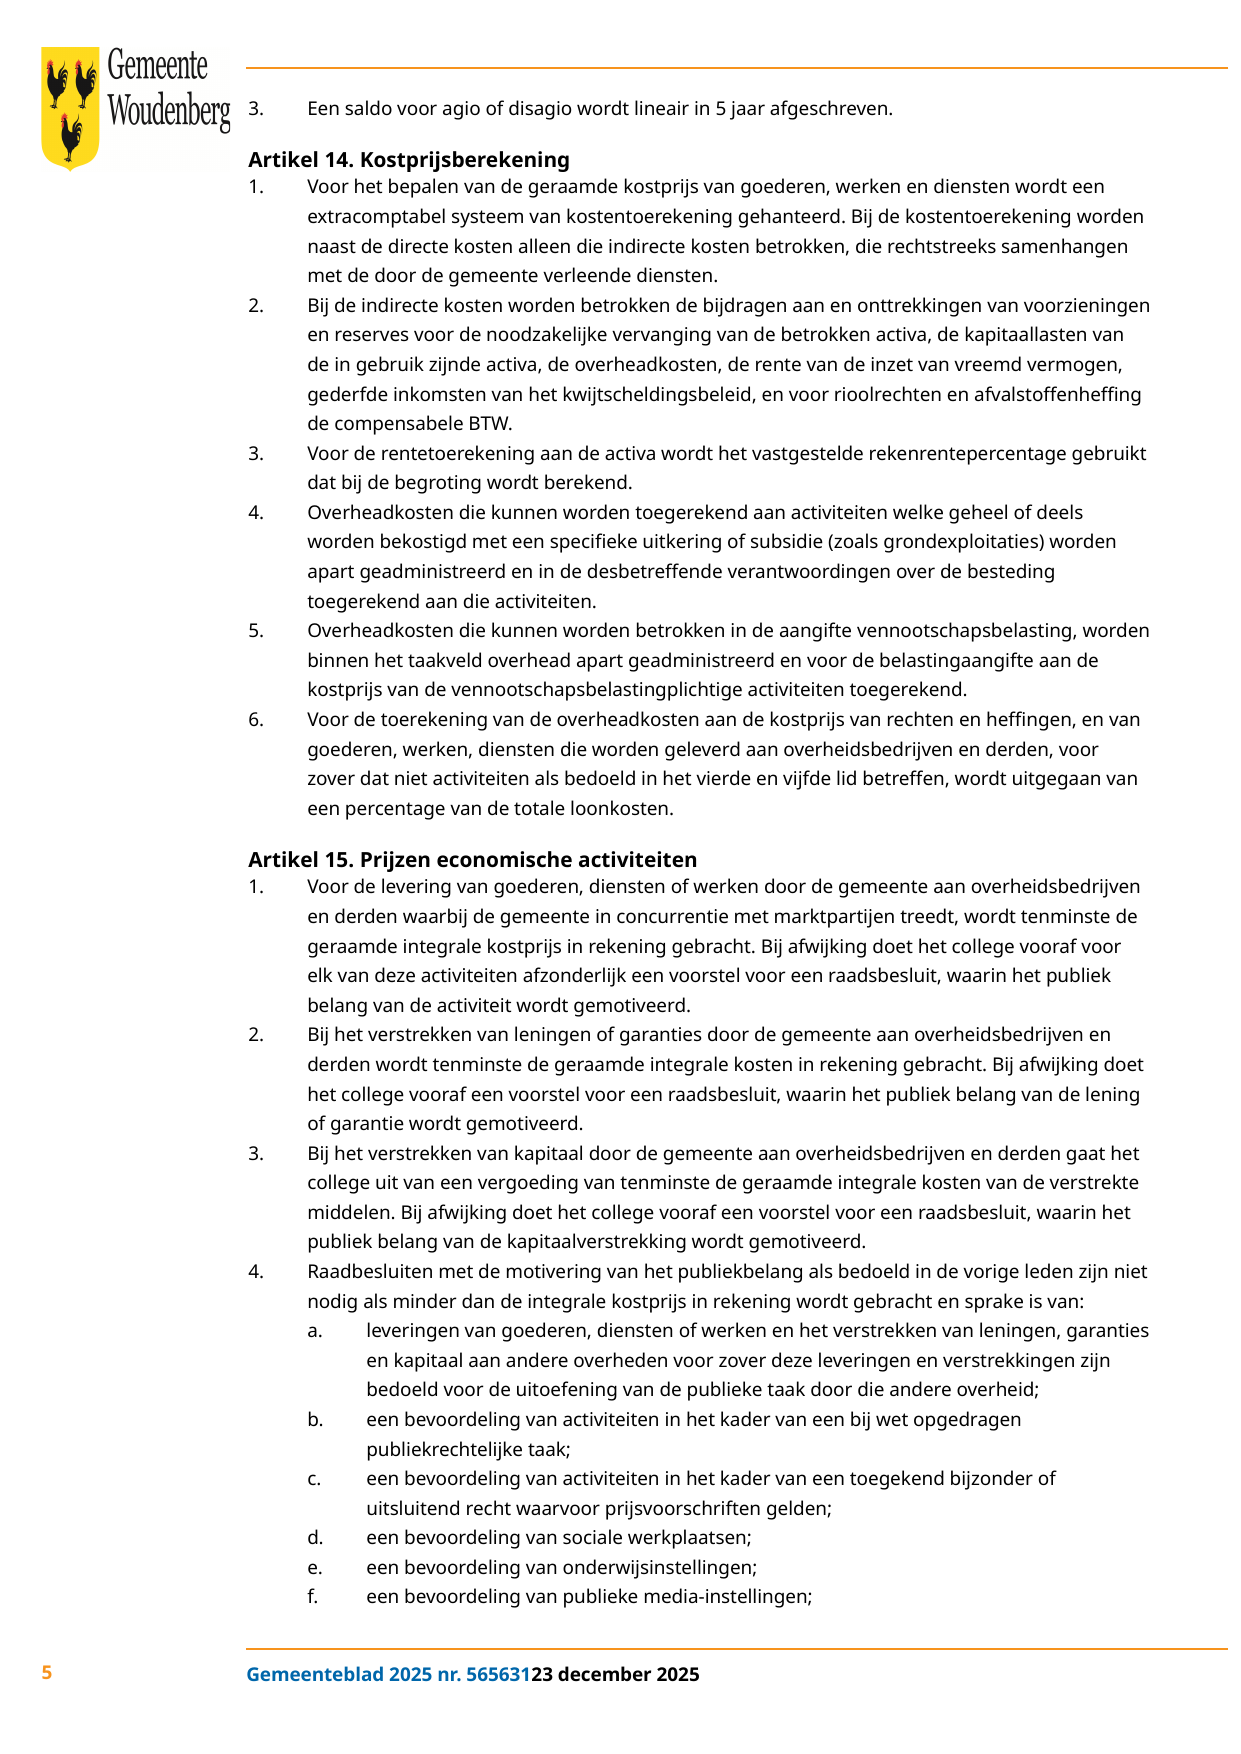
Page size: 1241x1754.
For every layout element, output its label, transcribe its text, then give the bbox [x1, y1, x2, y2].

list Voor de rentetoerekening aan de activa wordt het vastgestelde rekenrentepercentage gebruikt dat bij de begroting wordt berekend. [248, 440, 1152, 495]
list Voor het bepalen van de geraamde kostprijs van goederen, werken en diensten wordt een extracomptabel systeem van kostentoerekening gehanteerd. Bij de kostentoerekening worden naast de directe kosten alleen die indirecte kosten betrokken, die rechtstreeks samenhangen met de door de gemeente verleende diensten. [248, 174, 1152, 288]
list Een saldo voor agio of disagio wordt lineair in 5 jaar afgeschreven. [248, 95, 1152, 121]
list Bij de indirecte kosten worden betrokken de bijdragen aan en onttrekkingen van voorzieningen en reserves voor de noodzakelijke vervanging van de betrokken activa, de kapitaallasten van de in gebruik zijnde activa, de overheadkosten, de rente van de inzet van vreemd vermogen, gederfde inkomsten van het kwijtscheldingsbeleid, en voor rioolrechten en afvalstoffenheffing de compensabele BTW. [248, 292, 1152, 436]
list een bevoordeling van activiteiten in het kader van een bij wet opgedragen publiekrechtelijke taak; [307, 1406, 1152, 1462]
list Bij het verstrekken van leningen of garanties door de gemeente aan overheidsbedrijven en derden wordt tenminste de geraamde integrale kosten in rekening gebracht. Bij afwijking doet het college vooraf een voorstel voor een raadsbesluit, waarin het publiek belang van de lening of garantie wordt gemotiveerd. [248, 1022, 1152, 1136]
text Artikel 15. Prijzen economische activiteiten [248, 845, 1152, 874]
list Bij het verstrekken van kapitaal door de gemeente aan overheidsbedrijven en derden gaat het college uit van een vergoeding van tenminste de geraamde integrale kosten van de verstrekte middelen. Bij afwijking doet het college vooraf een voorstel voor een raadsbesluit, waarin het publiek belang van de kapitaalverstrekking wordt gemotiveerd. [248, 1140, 1152, 1254]
list Overheadkosten die kunnen worden betrokken in de aangifte vennootschapsbelasting, worden binnen het taakveld overhead apart geadministreerd en voor de belastingaangifte aan de kostprijs van de vennootschapsbelastingplichtige activiteiten toegerekend. [248, 617, 1152, 702]
picture [41, 47, 231, 172]
list Overheadkosten die kunnen worden toegerekend aan activiteiten welke geheel of deels worden bekostigd met een specifieke uitkering of subsidie (zoals grondexploitaties) worden apart geadministreerd en in de desbetreffende verantwoordingen over de besteding toegerekend aan die activiteiten. [248, 499, 1152, 613]
list Raadbesluiten met de motivering van het publiekbelang als bedoeld in de vorige leden zijn niet nodig als minder dan de integrale kostprijs in rekening wordt gebracht en sprake is van: [248, 1258, 1152, 1314]
list leveringen van goederen, diensten of werken en het verstrekken van leningen, garanties en kapitaal aan andere overheden voor zover deze leveringen en verstrekkingen zijn bedoeld voor de uitoefening van de publieke taak door die andere overheid; [307, 1317, 1152, 1402]
text Artikel 14. Kostprijsberekening [248, 145, 1152, 174]
list Voor de levering van goederen, diensten of werken door de gemeente aan overheidsbedrijven en derden waarbij de gemeente in concurrentie met marktpartijen treedt, wordt tenminste de geraamde integrale kostprijs in rekening gebracht. Bij afwijking doet het college vooraf voor elk van deze activiteiten afzonderlijk een voorstel voor een raadsbesluit, waarin het publiek belang van de activiteit wordt gemotiveerd. [248, 874, 1152, 1018]
list Voor de toerekening van de overheadkosten aan de kostprijs van rechten en heffingen, en van goederen, werken, diensten die worden geleverd aan overheidsbedrijven en derden, voor zover dat niet activiteiten als bedoeld in het vierde en vijfde lid betreffen, wordt uitgegaan van een percentage van de totale loonkosten. [248, 706, 1152, 821]
list een bevoordeling van publieke media-instellingen; [307, 1584, 1152, 1609]
list een bevoordeling van sociale werkplaatsen; [307, 1524, 1152, 1550]
list een bevoordeling van activiteiten in het kader van een toegekend bijzonder of uitsluitend recht waarvoor prijsvoorschriften gelden; [307, 1465, 1152, 1521]
list een bevoordeling van onderwijsinstellingen; [307, 1554, 1152, 1580]
